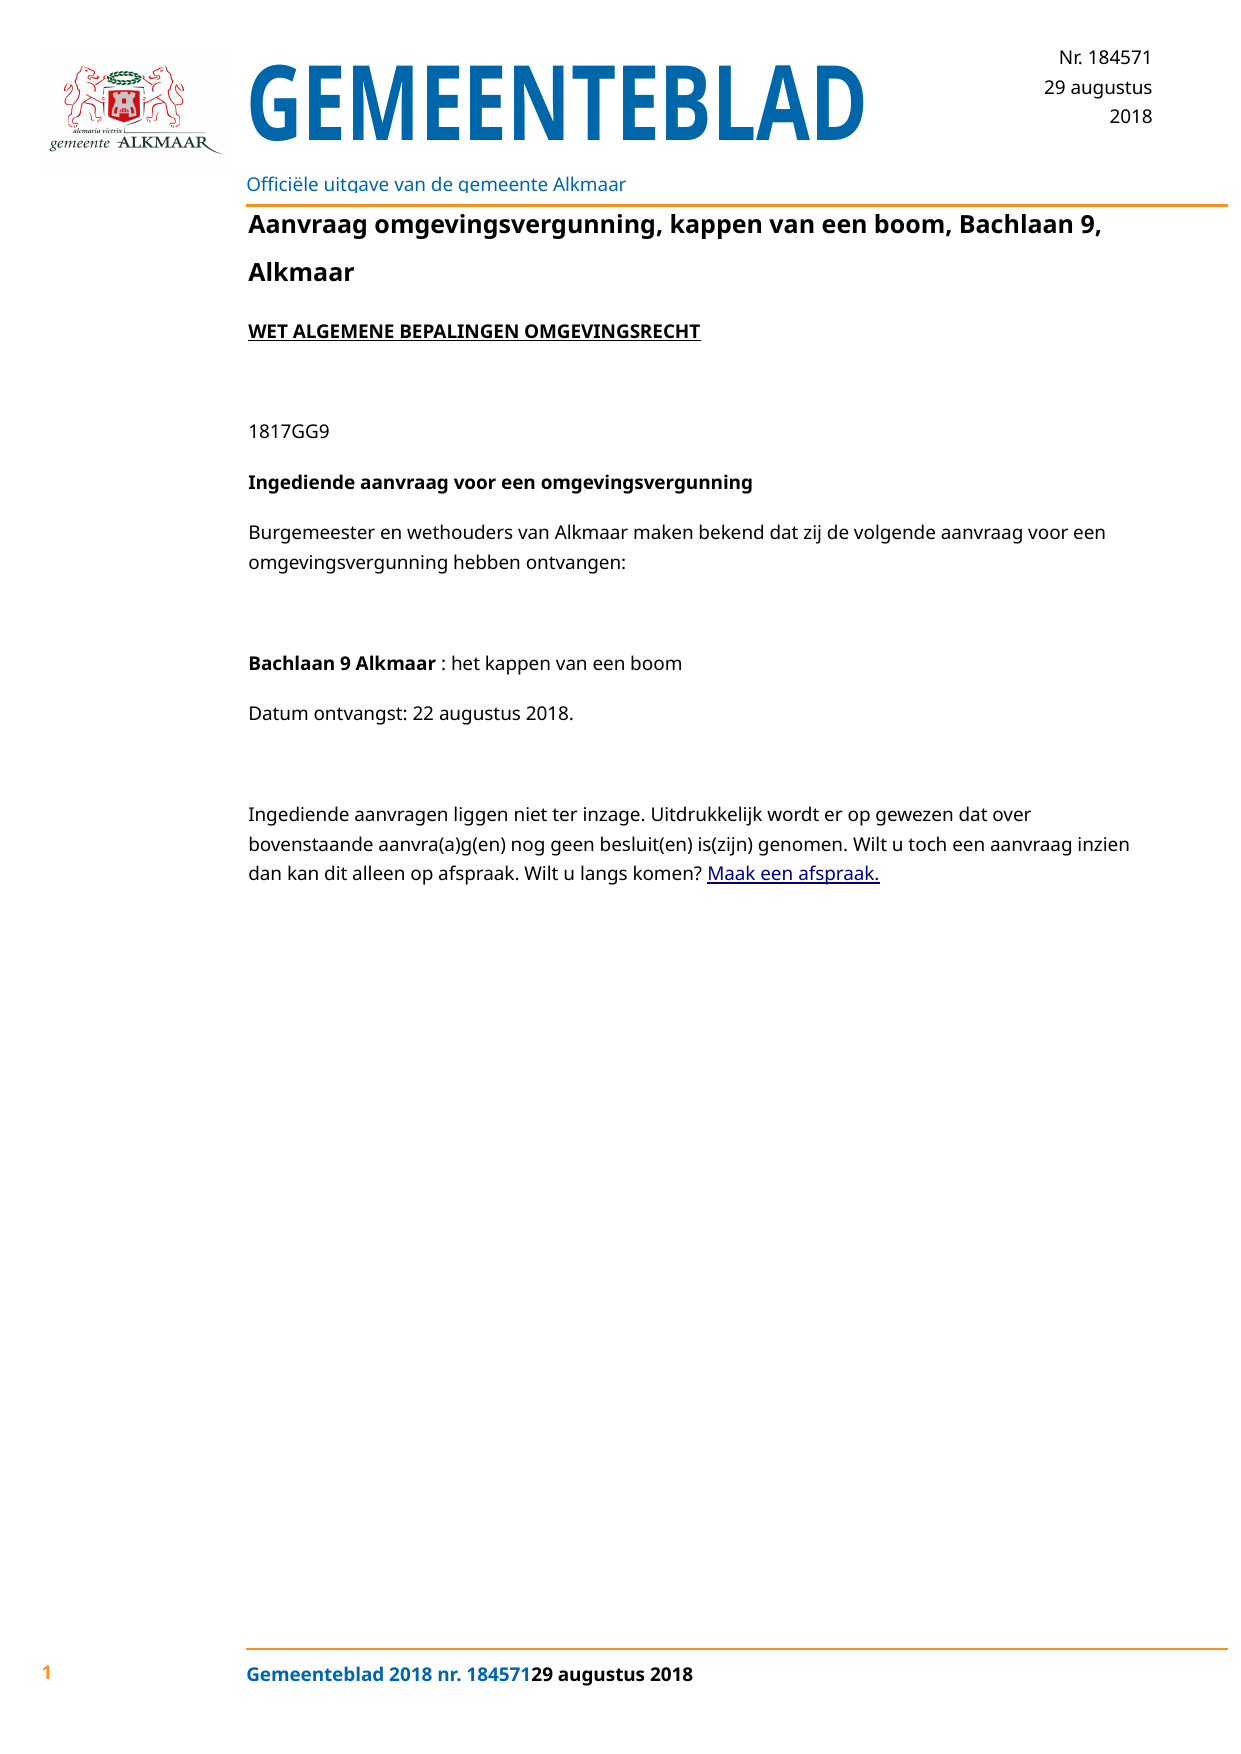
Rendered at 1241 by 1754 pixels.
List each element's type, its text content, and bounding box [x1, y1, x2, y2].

text WET ALGEMENE BEPALINGEN OMGEVINGSRECHT [248, 318, 1152, 344]
text Aanvraag omgevingsvergunning, kappen van een boom, Bachlaan 9, Alkmaar [248, 207, 1152, 288]
picture [41, 47, 231, 172]
text Ingediende aanvragen liggen niet ter inzage. Uitdrukkelijk wordt er op gewezen dat over bovenstaande aanvra(a)g(en) nog geen besluit(en) is(zijn) genomen. Wilt u toch een aanvraag inzien dan kan dit alleen op afspraak. Wilt u langs komen? Maak een afspraak. [248, 801, 1152, 886]
text Burgemeester en wethouders van Alkmaar maken bekend dat zij de volgende aanvraag voor een omgevingsvergunning hebben ontvangen: [248, 519, 1152, 575]
text 1817GG9 [248, 419, 1152, 444]
text Bachlaan 9 Alkmaar : het kappen van een boom [248, 650, 1152, 676]
text Ingediende aanvraag voor een omgevingsvergunning [248, 469, 1152, 495]
text Datum ontvangst: 22 augustus 2018. [248, 700, 1152, 726]
